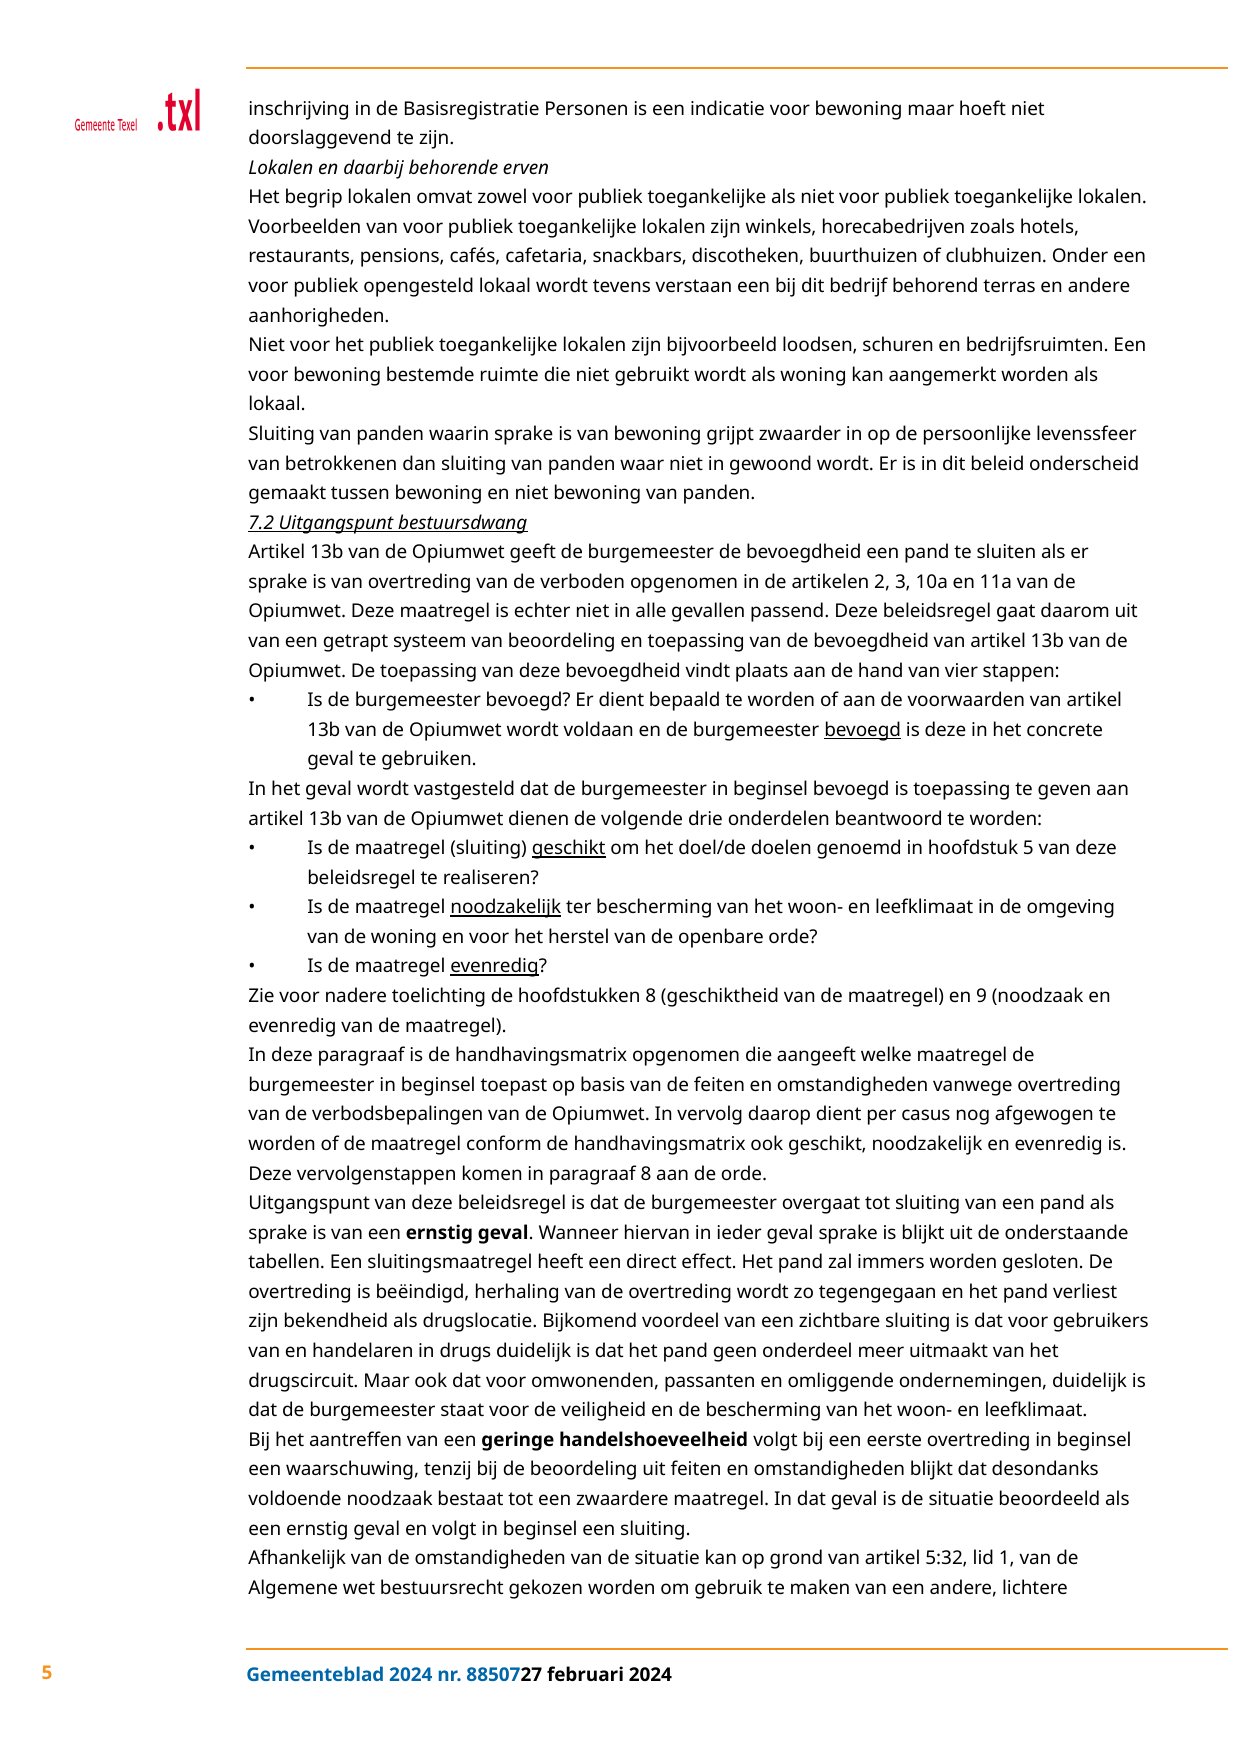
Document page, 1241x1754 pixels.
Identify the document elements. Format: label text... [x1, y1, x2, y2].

text In het geval wordt vastgesteld dat de burgemeester in beginsel bevoegd is toepassing te geven aan artikel 13b van de Opiumwet dienen de volgende drie onderdelen beantwoord te worden: [248, 775, 1152, 831]
list Is de maatregel evenredig? [248, 953, 1152, 978]
list Is de maatregel (sluiting) geschikt om het doel/de doelen genoemd in hoofdstuk 5 van deze beleidsregel te realiseren? [248, 834, 1152, 890]
text inschrijving in de Basisregistratie Personen is een indicatie voor bewoning maar hoeft niet doorslaggevend te zijn. [248, 95, 1152, 150]
text Het begrip lokalen omvat zowel voor publiek toegankelijke als niet voor publiek toegankelijke lokalen. Voorbeelden van voor publiek toegankelijke lokalen zijn winkels, horecabedrijven zoals hotels, restaurants, pensions, cafés, cafetaria, snackbars, discotheken, buurthuizen of clubhuizen. Onder een voor publiek opengesteld lokaal wordt tevens verstaan een bij dit bedrijf behorend terras en andere aanhorigheden. [248, 183, 1152, 328]
picture [41, 47, 231, 172]
text Zie voor nadere toelichting de hoofdstukken 8 (geschiktheid van de maatregel) en 9 (noodzaak en evenredig van de maatregel). [248, 982, 1152, 1038]
text 7.2 Uitgangspunt bestuursdwang [248, 509, 1152, 535]
text Uitgangspunt van deze beleidsregel is dat de burgemeester overgaat tot sluiting van een pand als sprake is van een ernstig geval. Wanneer hiervan in ieder geval sprake is blijkt uit de onderstaande tabellen. Een sluitingsmaatregel heeft een direct effect. Het pand zal immers worden gesloten. De overtreding is beëindigd, herhaling van de overtreding wordt zo tegengegaan en het pand verliest zijn bekendheid als drugslocatie. Bijkomend voordeel van een zichtbare sluiting is dat voor gebruikers van en handelaren in drugs duidelijk is dat het pand geen onderdeel meer uitmaakt van het drugscircuit. Maar ook dat voor omwonenden, passanten en omliggende ondernemingen, duidelijk is dat de burgemeester staat voor de veiligheid en de bescherming van het woon- en leefklimaat. [248, 1189, 1152, 1422]
text Niet voor het publiek toegankelijke lokalen zijn bijvoorbeeld loodsen, schuren en bedrijfsruimten. Een voor bewoning bestemde ruimte die niet gebruikt wordt als woning kan aangemerkt worden als lokaal. [248, 331, 1152, 416]
text Lokalen en daarbij behorende erven [248, 154, 1152, 180]
text Afhankelijk van de omstandigheden van de situatie kan op grond van artikel 5:32, lid 1, van de Algemene wet bestuursrecht gekozen worden om gebruik te maken van een andere, lichtere [248, 1544, 1152, 1600]
text In deze paragraaf is de handhavingsmatrix opgenomen die aangeeft welke maatregel de burgemeester in beginsel toepast op basis van de feiten en omstandigheden vanwege overtreding van de verbodsbepalingen van de Opiumwet. In vervolg daarop dient per casus nog afgewogen te worden of de maatregel conform de handhavingsmatrix ook geschikt, noodzakelijk en evenredig is. Deze vervolgenstappen komen in paragraaf 8 aan de orde. [248, 1041, 1152, 1186]
list Is de maatregel noodzakelijk ter bescherming van het woon- en leefklimaat in de omgeving van de woning en voor het herstel van de openbare orde? [248, 893, 1152, 949]
text Artikel 13b van de Opiumwet geeft de burgemeester de bevoegdheid een pand te sluiten als er sprake is van overtreding van de verboden opgenomen in de artikelen 2, 3, 10a en 11a van de Opiumwet. Deze maatregel is echter niet in alle gevallen passend. Deze beleidsregel gaat daarom uit van een getrapt systeem van beoordeling en toepassing van de bevoegdheid van artikel 13b van de Opiumwet. De toepassing van deze bevoegdheid vindt plaats aan de hand van vier stappen: [248, 538, 1152, 683]
text Sluiting van panden waarin sprake is van bewoning grijpt zwaarder in op de persoonlijke levenssfeer van betrokkenen dan sluiting van panden waar niet in gewoond wordt. Er is in dit beleid onderscheid gemaakt tussen bewoning en niet bewoning van panden. [248, 420, 1152, 505]
text Bij het aantreffen van een geringe handelshoeveelheid volgt bij een eerste overtreding in beginsel een waarschuwing, tenzij bij de beoordeling uit feiten en omstandigheden blijkt dat desondanks voldoende noodzaak bestaat tot een zwaardere maatregel. In dat geval is de situatie beoordeeld als een ernstig geval en volgt in beginsel een sluiting. [248, 1426, 1152, 1541]
list Is de burgemeester bevoegd? Er dient bepaald te worden of aan de voorwaarden van artikel 13b van de Opiumwet wordt voldaan en de burgemeester bevoegd is deze in het concrete geval te gebruiken. [248, 686, 1152, 771]
